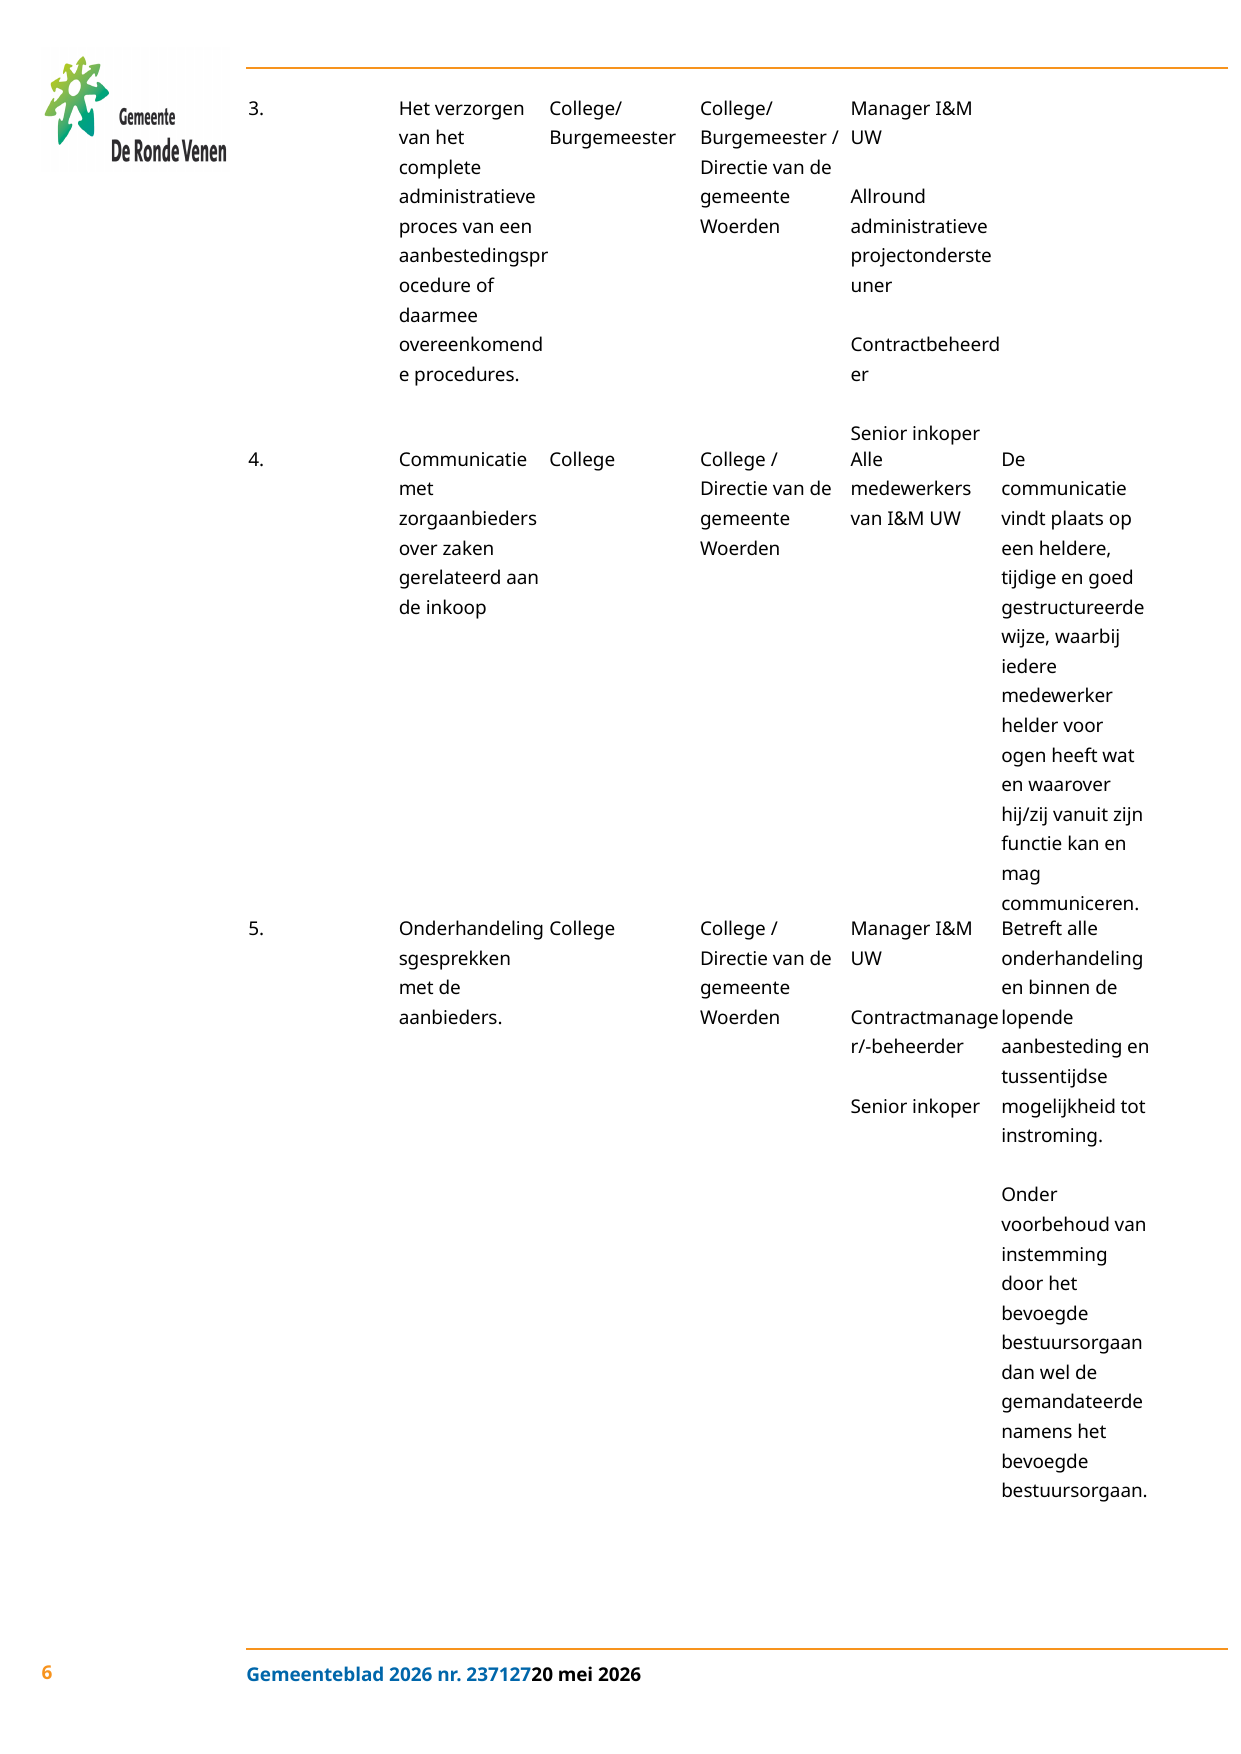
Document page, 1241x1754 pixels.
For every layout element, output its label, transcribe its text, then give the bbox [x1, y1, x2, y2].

table_cell 4. [248, 446, 398, 915]
table_cell College / Directie van de gemeente Woerden [700, 915, 850, 1503]
table_cell College / Directie van de gemeente Woerden [700, 446, 850, 915]
table_cell De communicatie vindt plaats op een heldere, tijdige en goed gestructureerde wijze, waarbij iedere medewerker helder voor ogen heeft wat en waarover hij/zij vanuit zijn functie kan en mag communiceren. [1001, 446, 1152, 915]
table_cell Manager I&M UW Allround administratieve projectondersteuner Contractbeheerder Senior inkoper [850, 95, 1001, 446]
table_cell 5. [248, 915, 398, 1503]
picture [41, 47, 231, 172]
table_cell 3. [248, 95, 398, 446]
table_cell College [549, 915, 700, 1503]
table_cell College/ Burgemeester [549, 95, 700, 446]
table_cell College/ Burgemeester / Directie van de gemeente Woerden [700, 95, 850, 446]
table_cell Communicatie met zorgaanbieders over zaken gerelateerd aan de inkoop [399, 446, 549, 915]
table_cell [1001, 95, 1152, 446]
table_cell Alle medewerkers van I&M UW [850, 446, 1001, 915]
table_cell College [549, 446, 700, 915]
table_cell Het verzorgen van het complete administratieve proces van een aanbestedingsprocedure of daarmee overeenkomende procedures. [399, 95, 549, 446]
table_cell Onderhandelingsgesprekken met de aanbieders. [399, 915, 549, 1503]
table_cell Manager I&M UW Contractmanager/-beheerder Senior inkoper [850, 915, 1001, 1503]
table_cell Betreft alle onderhandelingen binnen de lopende aanbesteding en tussentijdse mogelijkheid tot instroming. Onder voorbehoud van instemming door het bevoegde bestuursorgaan dan wel de gemandateerde namens het bevoegde bestuursorgaan. [1001, 915, 1152, 1503]
